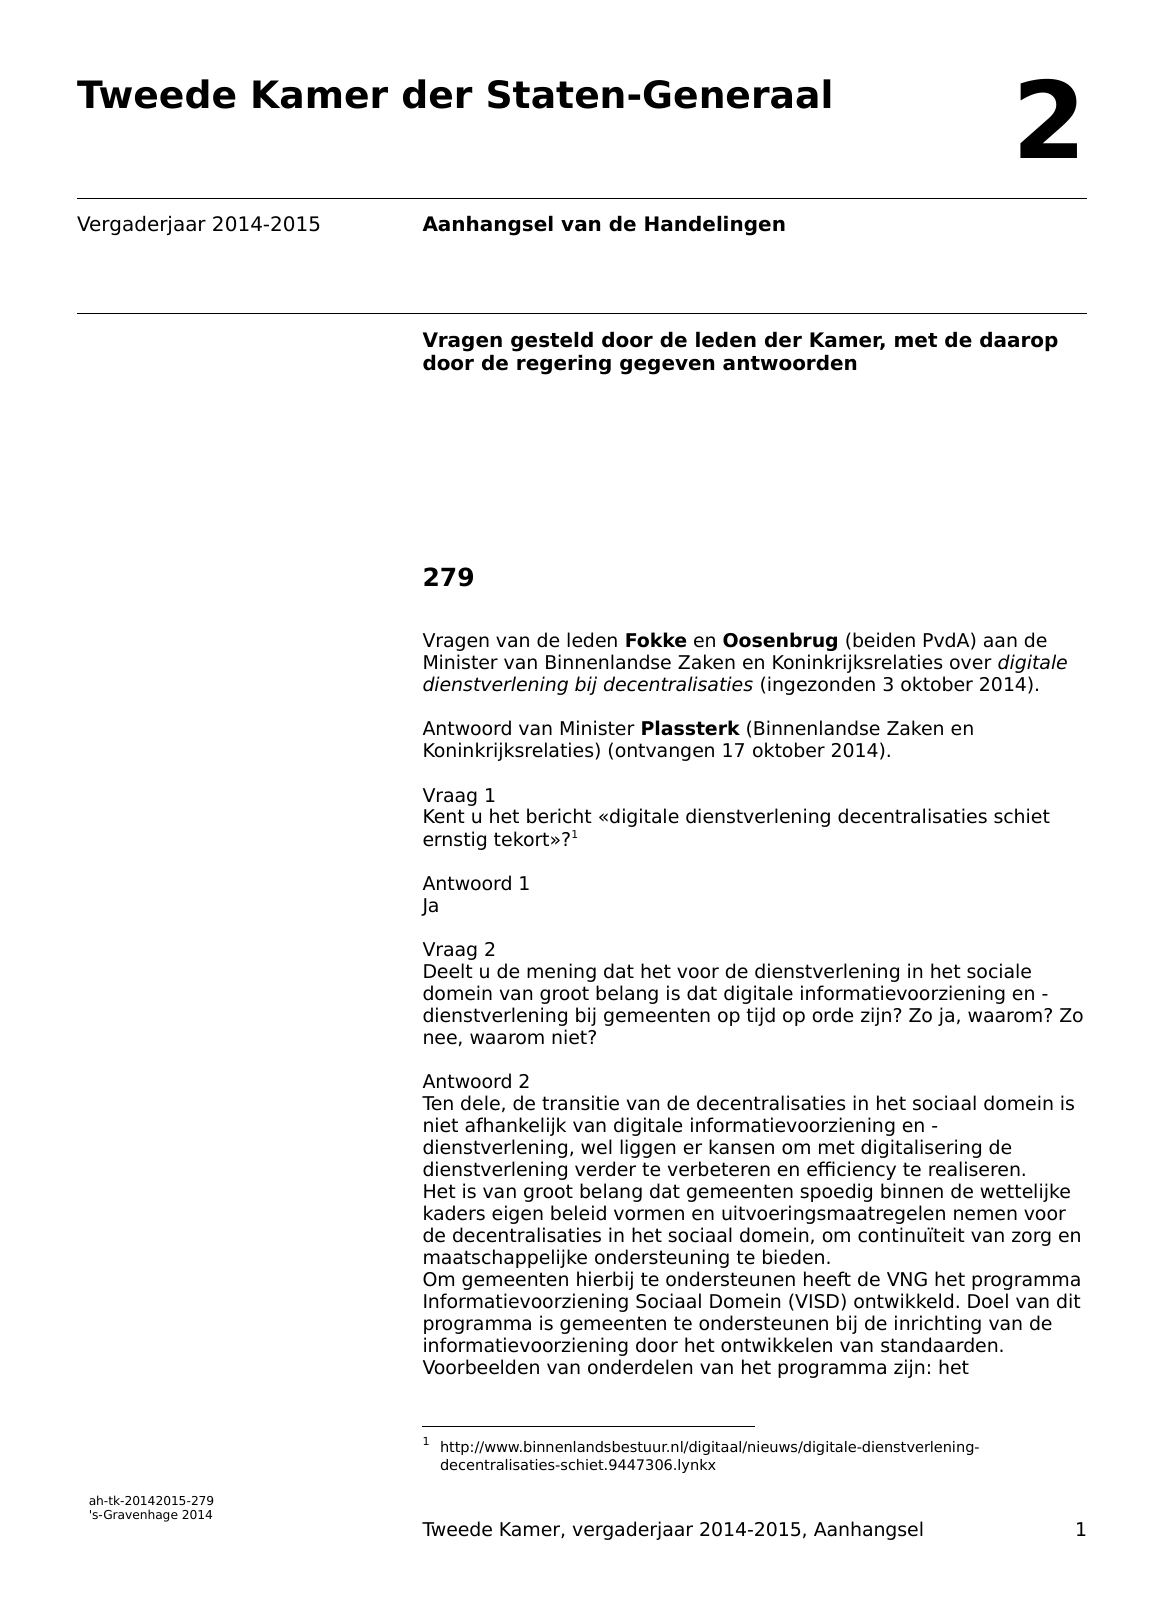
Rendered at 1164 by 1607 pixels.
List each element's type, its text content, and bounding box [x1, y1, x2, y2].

text Vraag 1 [422, 784, 1087, 806]
text Antwoord 2 [422, 1071, 1087, 1093]
text Deelt u de mening dat het voor de dienstverlening in het sociale domein van groot belang is dat digitale informatievoorziening en -dienstverlening bij gemeenten op tijd op orde zijn? Zo ja, waarom? Zo nee, waarom niet? [422, 961, 1087, 1049]
table_cell Aanhangsel van de Handelingen [422, 199, 1087, 313]
text Vraag 2 [422, 939, 1087, 961]
table_cell [77, 314, 422, 375]
text Kent u het bericht «digitale dienstverlening decentralisaties schiet ernstig tekort»? [422, 806, 1087, 850]
text Ja [422, 894, 1087, 917]
text Antwoord 1 [422, 873, 1087, 894]
text http://www.binnenlandsbestuur.nl/digitaal/nieuws/digitale-dienstverlening-decentralisaties-schiet.9447306.lynkx [422, 1435, 1087, 1474]
text Om gemeenten hierbij te ondersteunen heeft de VNG het programma Informatievoorziening Sociaal Domein (VISD) ontwikkeld. Doel van dit programma is gemeenten te ondersteunen bij de inrichting van de informatievoorziening door het ontwikkelen van standaarden. Voorbeelden van onderdelen van het programma zijn: het [422, 1269, 1087, 1378]
text Het is van groot belang dat gemeenten spoedig binnen de wettelijke kaders eigen beleid vormen en uitvoeringsmaatregelen nemen voor de decentralisaties in het sociaal domein, om continuïteit van zorg en maatschappelijke ondersteuning te bieden. [422, 1181, 1087, 1269]
table_cell Vragen gesteld door de leden der Kamer, met de daarop door de regering gegeven antwoorden [422, 314, 1087, 375]
text ah-tk-20142015-279 [88, 1494, 323, 1508]
table_cell Vergaderjaar 2014-2015 [77, 199, 422, 313]
text Vragen van de leden Fokke en Oosenbrug (beiden PvdA) aan de Minister van Binnenlandse Zaken en Koninkrijksrelaties over digitale dienstverlening bij decentralisaties (ingezonden 3 oktober 2014). [422, 630, 1087, 696]
text 's-Gravenhage 2014 [88, 1508, 323, 1522]
table_header 2 [886, 59, 1087, 198]
text Ten dele, de transitie van de decentralisaties in het sociaal domein is niet afhankelijk van digitale informatievoorziening en -dienstverlening, wel liggen er kansen om met digitalisering de dienstverlening verder te verbeteren en efficiency te realiseren. [422, 1093, 1087, 1181]
text Antwoord van Minister Plassterk (Binnenlandse Zaken en Koninkrijksrelaties) (ontvangen 17 oktober 2014). [422, 718, 1087, 762]
text 279 [422, 563, 1087, 592]
table_header Tweede Kamer der Staten-Generaal [77, 59, 886, 198]
